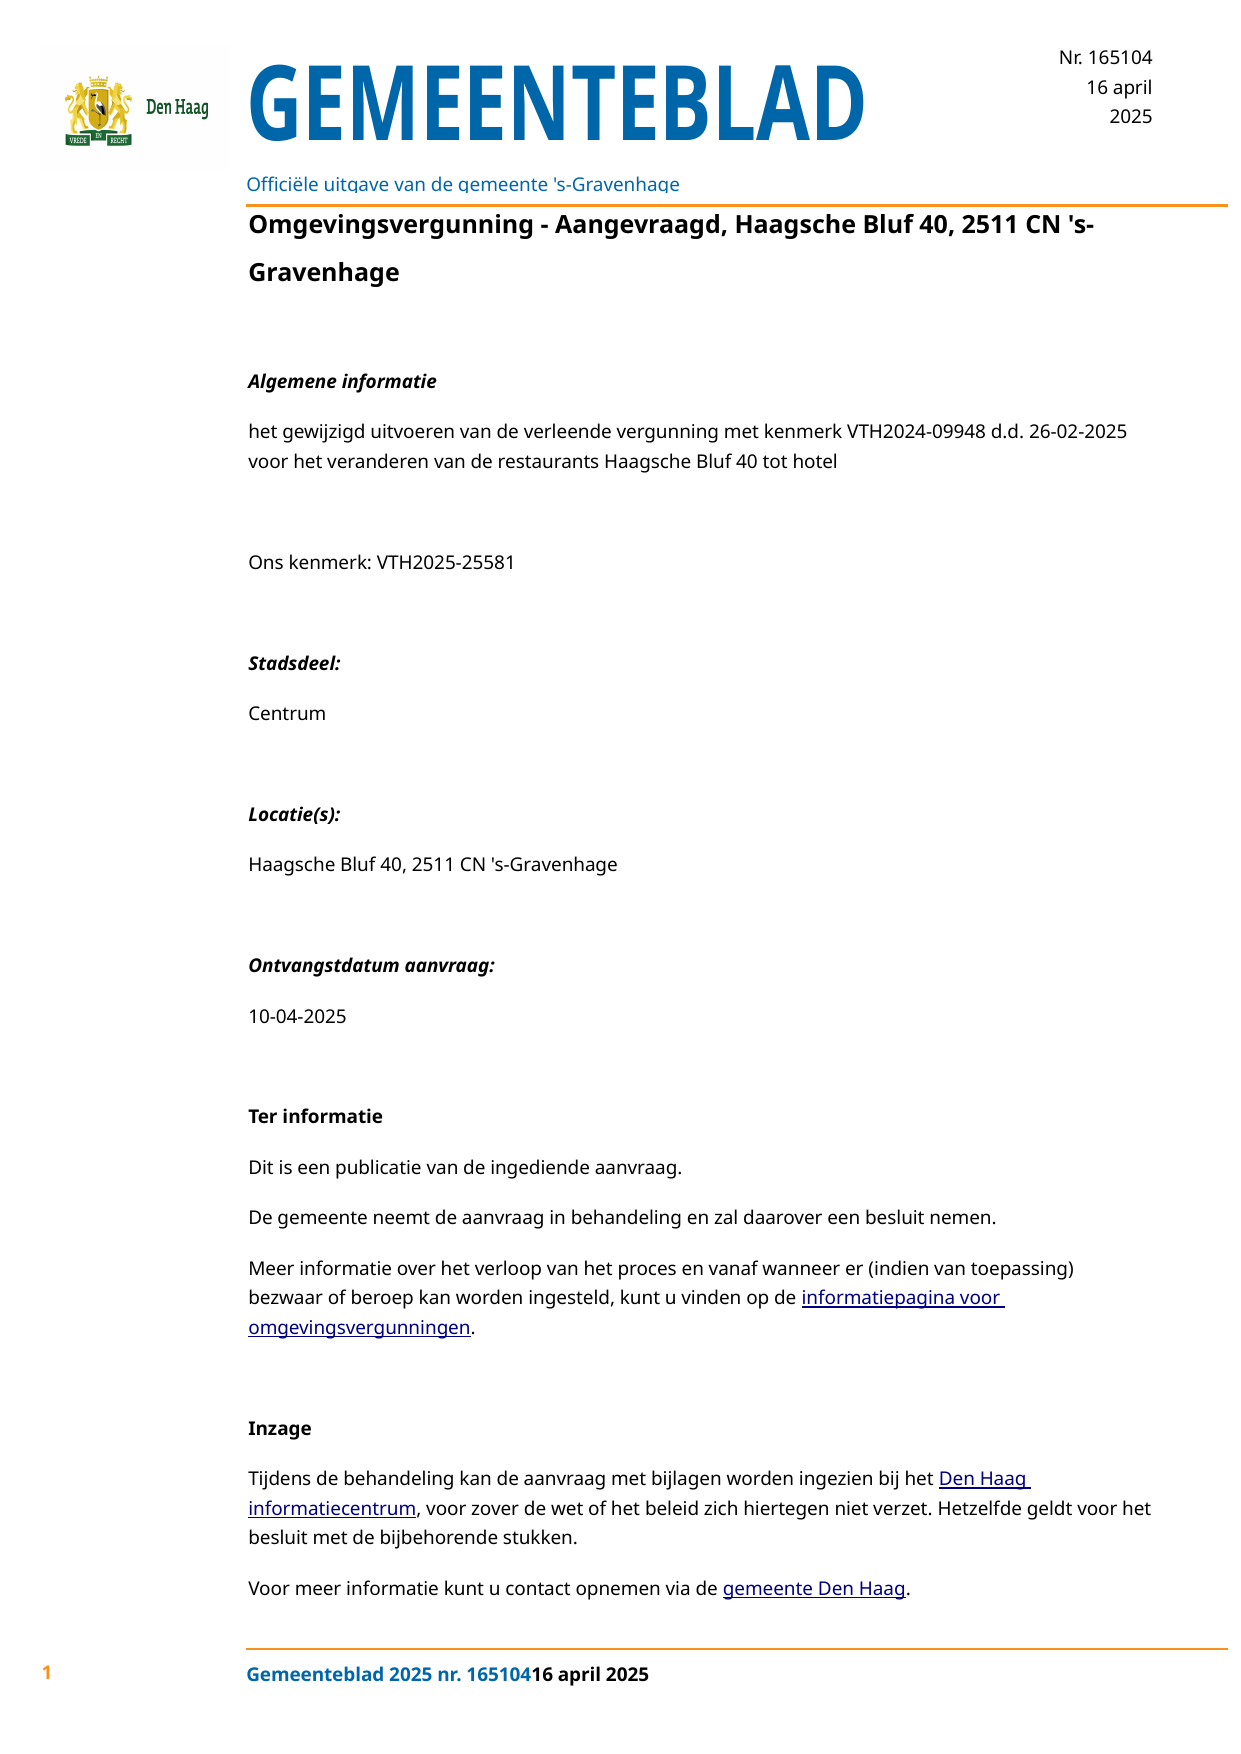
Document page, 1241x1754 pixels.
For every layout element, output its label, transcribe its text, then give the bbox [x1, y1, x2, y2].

text Voor meer informatie kunt u contact opnemen via de gemeente Den Haag. [248, 1575, 1152, 1601]
picture [41, 47, 231, 172]
text Ter informatie [248, 1104, 1152, 1129]
text Locatie(s): [248, 801, 1152, 827]
text Tijdens de behandeling kan de aanvraag met bijlagen worden ingezien bij het Den Haag informatiecentrum, voor zover de wet of het beleid zich hiertegen niet verzet. Hetzelfde geldt voor het besluit met de bijbehorende stukken. [248, 1465, 1152, 1550]
text 10-04-2025 [248, 1003, 1152, 1029]
text Haagsche Bluf 40, 2511 CN 's-Gravenhage [248, 852, 1152, 877]
text het gewijzigd uitvoeren van de verleende vergunning met kenmerk VTH2024-09948 d.d. 26-02-2025 voor het veranderen van de restaurants Haagsche Bluf 40 tot hotel [248, 419, 1152, 474]
text Ons kenmerk: VTH2025-25581 [248, 549, 1152, 575]
text Ontvangstdatum aanvraag: [248, 952, 1152, 978]
text Omgevingsvergunning - Aangevraagd, Haagsche Bluf 40, 2511 CN 's-Gravenhage [248, 207, 1152, 288]
text Centrum [248, 700, 1152, 726]
text Meer informatie over het verloop van het proces en vanaf wanneer er (indien van toepassing) bezwaar of beroep kan worden ingesteld, kunt u vinden op de informatiepagina voor omgevingsvergunningen. [248, 1255, 1152, 1340]
text Dit is een publicatie van de ingediende aanvraag. [248, 1154, 1152, 1180]
text Algemene informatie [248, 368, 1152, 394]
text Stadsdeel: [248, 650, 1152, 676]
text De gemeente neemt de aanvraag in behandeling en zal daarover een besluit nemen. [248, 1204, 1152, 1230]
text Inzage [248, 1415, 1152, 1441]
